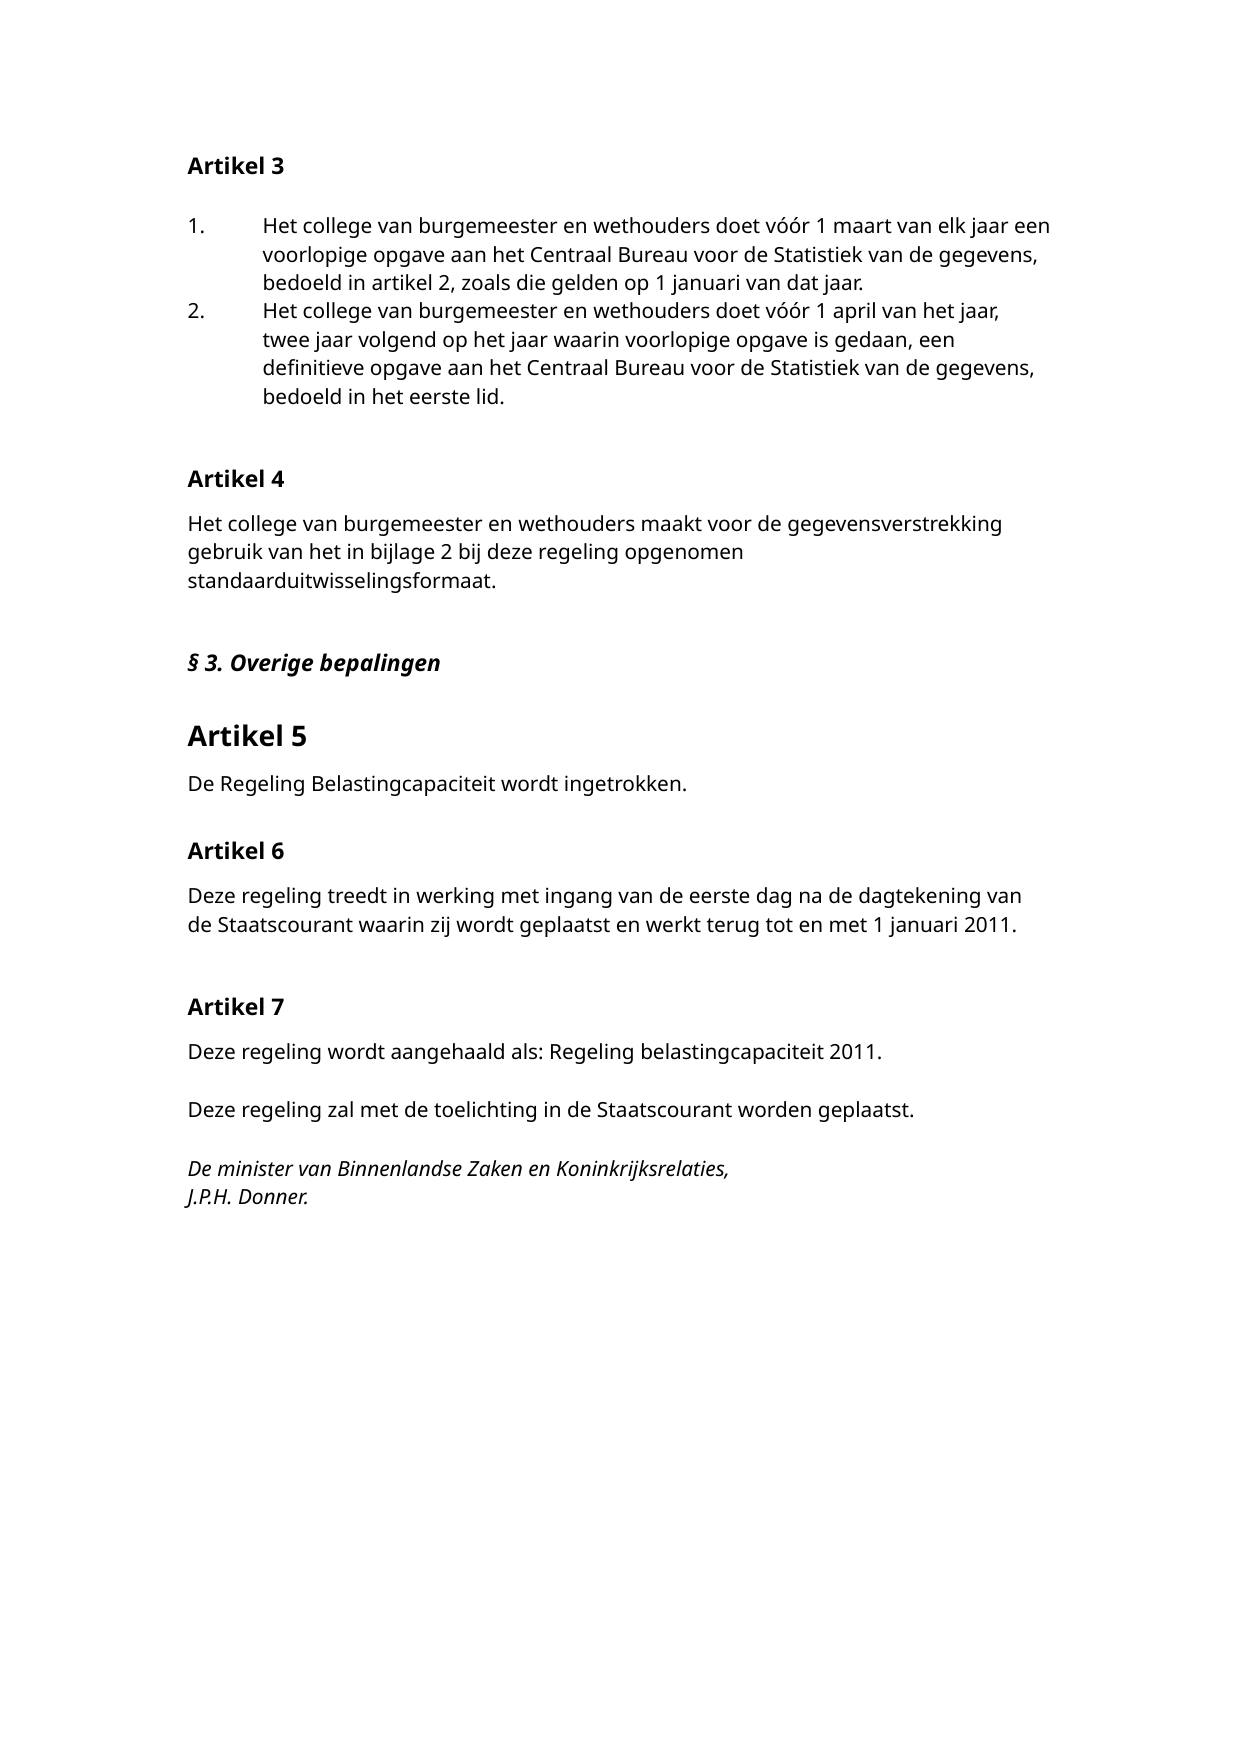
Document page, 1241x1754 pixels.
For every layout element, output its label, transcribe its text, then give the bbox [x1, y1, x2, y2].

text Deze regeling treedt in werking met ingang van de eerste dag na de dagtekening van de Staatscourant waarin zij wordt geplaatst en werkt terug tot en met 1 januari 2011. [187, 881, 1053, 938]
text Deze regeling zal met de toelichting in de Staatscourant worden geplaatst. [187, 1096, 1053, 1124]
subtitle Artikel 6 [187, 835, 1053, 866]
subtitle Artikel 5 [187, 716, 1053, 754]
subtitle Artikel 7 [187, 991, 1053, 1022]
text Deze regeling wordt aangehaald als: Regeling belastingcapaciteit 2011. [187, 1037, 1053, 1066]
subtitle § 3. Overige bepalingen [187, 647, 1053, 678]
list Het college van burgemeester en wethouders doet vóór 1 april van het jaar, twee jaar volgend op het jaar waarin voorlopige opgave is gedaan, een definitieve opgave aan het Centraal Bureau voor de Statistiek van de gegevens, bedoeld in het eerste lid. [187, 297, 1053, 410]
text De minister van Binnenlandse Zaken en Koninkrijksrelaties, [187, 1154, 1053, 1182]
text De Regeling Belastingcapaciteit wordt ingetrokken. [187, 769, 1053, 798]
text J.P.H. Donner. [187, 1182, 1053, 1211]
subtitle Artikel 4 [187, 463, 1053, 494]
text Het college van burgemeester en wethouders maakt voor de gegevensverstrekking gebruik van het in bijlage 2 bij deze regeling opgenomen standaarduitwisselingsformaat. [187, 509, 1053, 594]
list Het college van burgemeester en wethouders doet vóór 1 maart van elk jaar een voorlopige opgave aan het Centraal Bureau voor de Statistiek van de gegevens, bedoeld in artikel 2, zoals die gelden op 1 januari van dat jaar. [187, 211, 1053, 297]
subtitle Artikel 3 [187, 150, 1053, 181]
